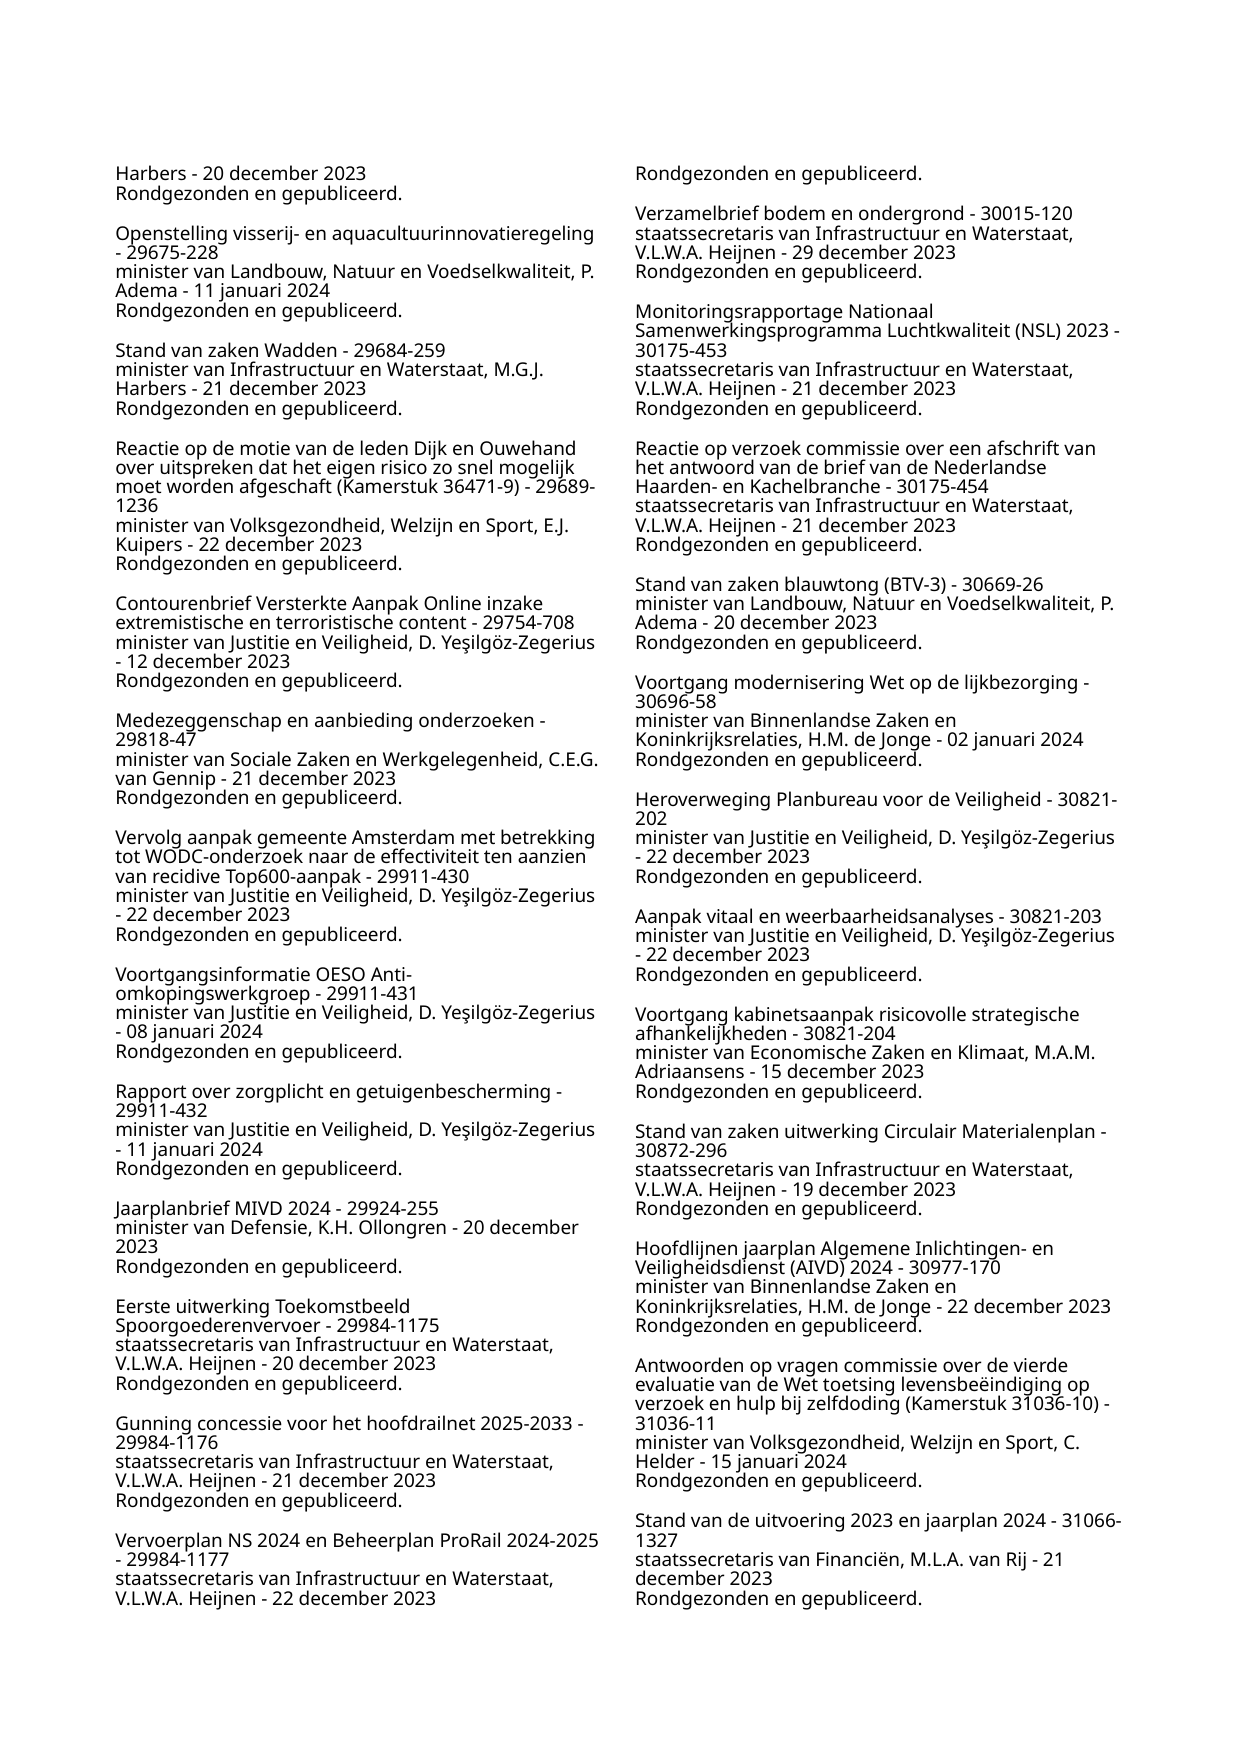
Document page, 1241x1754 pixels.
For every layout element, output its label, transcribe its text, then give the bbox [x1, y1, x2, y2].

text Eerste uitwerking Toekomstbeeld Spoorgoederenvervoer - 29984-1175 [115, 1298, 605, 1336]
text Jaarplanbrief MIVD 2024 - 29924-255 [115, 1200, 605, 1219]
text Stand van zaken Wadden - 29684-259 [115, 342, 605, 361]
text Rondgezonden en gepubliceerd. [115, 302, 605, 321]
text Rondgezonden en gepubliceerd. [635, 1317, 1125, 1336]
text minister van Justitie en Veiligheid, D. Yeşilgöz-Zegerius - 22 december 2023 [635, 829, 1125, 868]
text Medezeggenschap en aanbieding onderzoeken - 29818-47 [115, 712, 605, 751]
text Rondgezonden en gepubliceerd. [635, 966, 1125, 985]
text Rondgezonden en gepubliceerd. [115, 1160, 605, 1179]
text Stand van zaken blauwtong (BTV-3) - 30669-26 [635, 576, 1125, 595]
text minister van Justitie en Veiligheid, D. Yeşilgöz-Zegerius - 11 januari 2024 [115, 1121, 605, 1160]
text Contourenbrief Versterkte Aanpak Online inzake extremistische en terroristische content - 29754-708 [115, 595, 605, 634]
text minister van Infrastructuur en Waterstaat, M.G.J. Harbers - 21 december 2023 [115, 361, 605, 399]
text Rondgezonden en gepubliceerd. [635, 536, 1125, 555]
text Rondgezonden en gepubliceerd. [115, 1043, 605, 1062]
text Rondgezonden en gepubliceerd. [115, 555, 605, 574]
text Rondgezonden en gepubliceerd. [115, 672, 605, 691]
text staatssecretaris van Infrastructuur en Waterstaat, V.L.W.A. Heijnen - 21 december 2023 [635, 361, 1125, 399]
text Reactie op de motie van de leden Dijk en Ouwehand over uitspreken dat het eigen risico zo snel mogelijk moet worden afgeschaft (Kamerstuk 36471-9) - 29689-1236 [115, 439, 605, 517]
text minister van Landbouw, Natuur en Voedselkwaliteit, P. Adema - 20 december 2023 [635, 595, 1125, 634]
text Rondgezonden en gepubliceerd. [115, 1258, 605, 1277]
text Hoofdlijnen jaarplan Algemene Inlichtingen- en Veiligheidsdienst (AIVD) 2024 - 30977-170 [635, 1240, 1125, 1278]
text Rondgezonden en gepubliceerd. [115, 1375, 605, 1394]
text staatssecretaris van Infrastructuur en Waterstaat, V.L.W.A. Heijnen - 22 december 2023 [115, 1570, 605, 1609]
text minister van Justitie en Veiligheid, D. Yeşilgöz-Zegerius - 22 december 2023 [115, 887, 605, 926]
text staatssecretaris van Infrastructuur en Waterstaat, V.L.W.A. Heijnen - 21 december 2023 [635, 497, 1125, 536]
text minister van Volksgezondheid, Welzijn en Sport, E.J. Kuipers - 22 december 2023 [115, 517, 605, 555]
text staatssecretaris van Infrastructuur en Waterstaat, V.L.W.A. Heijnen - 21 december 2023 [115, 1453, 605, 1492]
text minister van Justitie en Veiligheid, D. Yeşilgöz-Zegerius - 08 januari 2024 [115, 1004, 605, 1043]
text staatssecretaris van Infrastructuur en Waterstaat, V.L.W.A. Heijnen - 20 december 2023 [115, 1336, 605, 1375]
text minister van Sociale Zaken en Werkgelegenheid, C.E.G. van Gennip - 21 december 2023 [115, 751, 605, 789]
text Monitoringsrapportage Nationaal Samenwerkingsprogramma Luchtkwaliteit (NSL) 2023 - 30175-453 [635, 303, 1125, 361]
text minister van Landbouw, Natuur en Voedselkwaliteit, P. Adema - 11 januari 2024 [115, 263, 605, 302]
text Stand van de uitvoering 2023 en jaarplan 2024 - 31066-1327 [635, 1512, 1125, 1551]
text staatssecretaris van Financiën, M.L.A. van Rij - 21 december 2023 [635, 1551, 1125, 1589]
text Rondgezonden en gepubliceerd. [635, 1472, 1125, 1492]
text Heroverweging Planbureau voor de Veiligheid - 30821-202 [635, 791, 1125, 829]
text Rapport over zorgplicht en getuigenbescherming - 29911-432 [115, 1083, 605, 1121]
text staatssecretaris van Infrastructuur en Waterstaat, V.L.W.A. Heijnen - 29 december 2023 [635, 224, 1125, 263]
text Rondgezonden en gepubliceerd. [635, 263, 1125, 282]
text Rondgezonden en gepubliceerd. [115, 1492, 605, 1511]
text Aanpak vitaal en weerbaarheidsanalyses - 30821-203 [635, 908, 1125, 927]
text Rondgezonden en gepubliceerd. [635, 751, 1125, 770]
text Rondgezonden en gepubliceerd. [115, 789, 605, 808]
text Rondgezonden en gepubliceerd. [635, 1083, 1125, 1102]
text minister van Justitie en Veiligheid, D. Yeşilgöz-Zegerius - 22 december 2023 [635, 927, 1125, 966]
text Harbers - 20 december 2023 [115, 165, 605, 184]
text Voortgang modernisering Wet op de lijkbezorging - 30696-58 [635, 674, 1125, 712]
text Verzamelbrief bodem en ondergrond - 30015-120 [635, 205, 1125, 224]
text Rondgezonden en gepubliceerd. [115, 399, 605, 419]
text Rondgezonden en gepubliceerd. [635, 165, 1125, 184]
text minister van Binnenlandse Zaken en Koninkrijksrelaties, H.M. de Jonge - 22 december 2023 [635, 1278, 1125, 1317]
text Voortgangsinformatie OESO Anti-omkopingswerkgroep - 29911-431 [115, 966, 605, 1004]
text Rondgezonden en gepubliceerd. [635, 1200, 1125, 1219]
text minister van Binnenlandse Zaken en Koninkrijksrelaties, H.M. de Jonge - 02 januari 2024 [635, 712, 1125, 751]
text Reactie op verzoek commissie over een afschrift van het antwoord van de brief van de Nederlandse Haarden- en Kachelbranche - 30175-454 [635, 439, 1125, 497]
text Openstelling visserij- en aquacultuurinnovatieregeling - 29675-228 [115, 224, 605, 263]
text minister van Justitie en Veiligheid, D. Yeşilgöz-Zegerius - 12 december 2023 [115, 634, 605, 672]
text Rondgezonden en gepubliceerd. [635, 634, 1125, 653]
text minister van Volksgezondheid, Welzijn en Sport, C. Helder - 15 januari 2024 [635, 1434, 1125, 1472]
text Rondgezonden en gepubliceerd. [635, 399, 1125, 419]
text Rondgezonden en gepubliceerd. [115, 184, 605, 204]
text Antwoorden op vragen commissie over de vierde evaluatie van de Wet toetsing levensbeëindiging op verzoek en hulp bij zelfdoding (Kamerstuk 31036-10) - 31036-11 [635, 1357, 1125, 1434]
text Voortgang kabinetsaanpak risicovolle strategische afhankelijkheden - 30821-204 [635, 1006, 1125, 1044]
text Gunning concessie voor het hoofdrailnet 2025-2033 - 29984-1176 [115, 1415, 605, 1453]
text minister van Economische Zaken en Klimaat, M.A.M. Adriaansens - 15 december 2023 [635, 1044, 1125, 1083]
text Rondgezonden en gepubliceerd. [635, 868, 1125, 887]
text Rondgezonden en gepubliceerd. [115, 926, 605, 945]
text staatssecretaris van Infrastructuur en Waterstaat, V.L.W.A. Heijnen - 19 december 2023 [635, 1161, 1125, 1200]
text Vervoerplan NS 2024 en Beheerplan ProRail 2024-2025 - 29984-1177 [115, 1532, 605, 1570]
text Vervolg aanpak gemeente Amsterdam met betrekking tot WODC-onderzoek naar de effectiviteit ten aanzien van recidive Top600-aanpak - 29911-430 [115, 829, 605, 887]
text minister van Defensie, K.H. Ollongren - 20 december 2023 [115, 1219, 605, 1258]
text Stand van zaken uitwerking Circulair Materialenplan - 30872-296 [635, 1123, 1125, 1161]
text Rondgezonden en gepubliceerd. [635, 1589, 1125, 1609]
